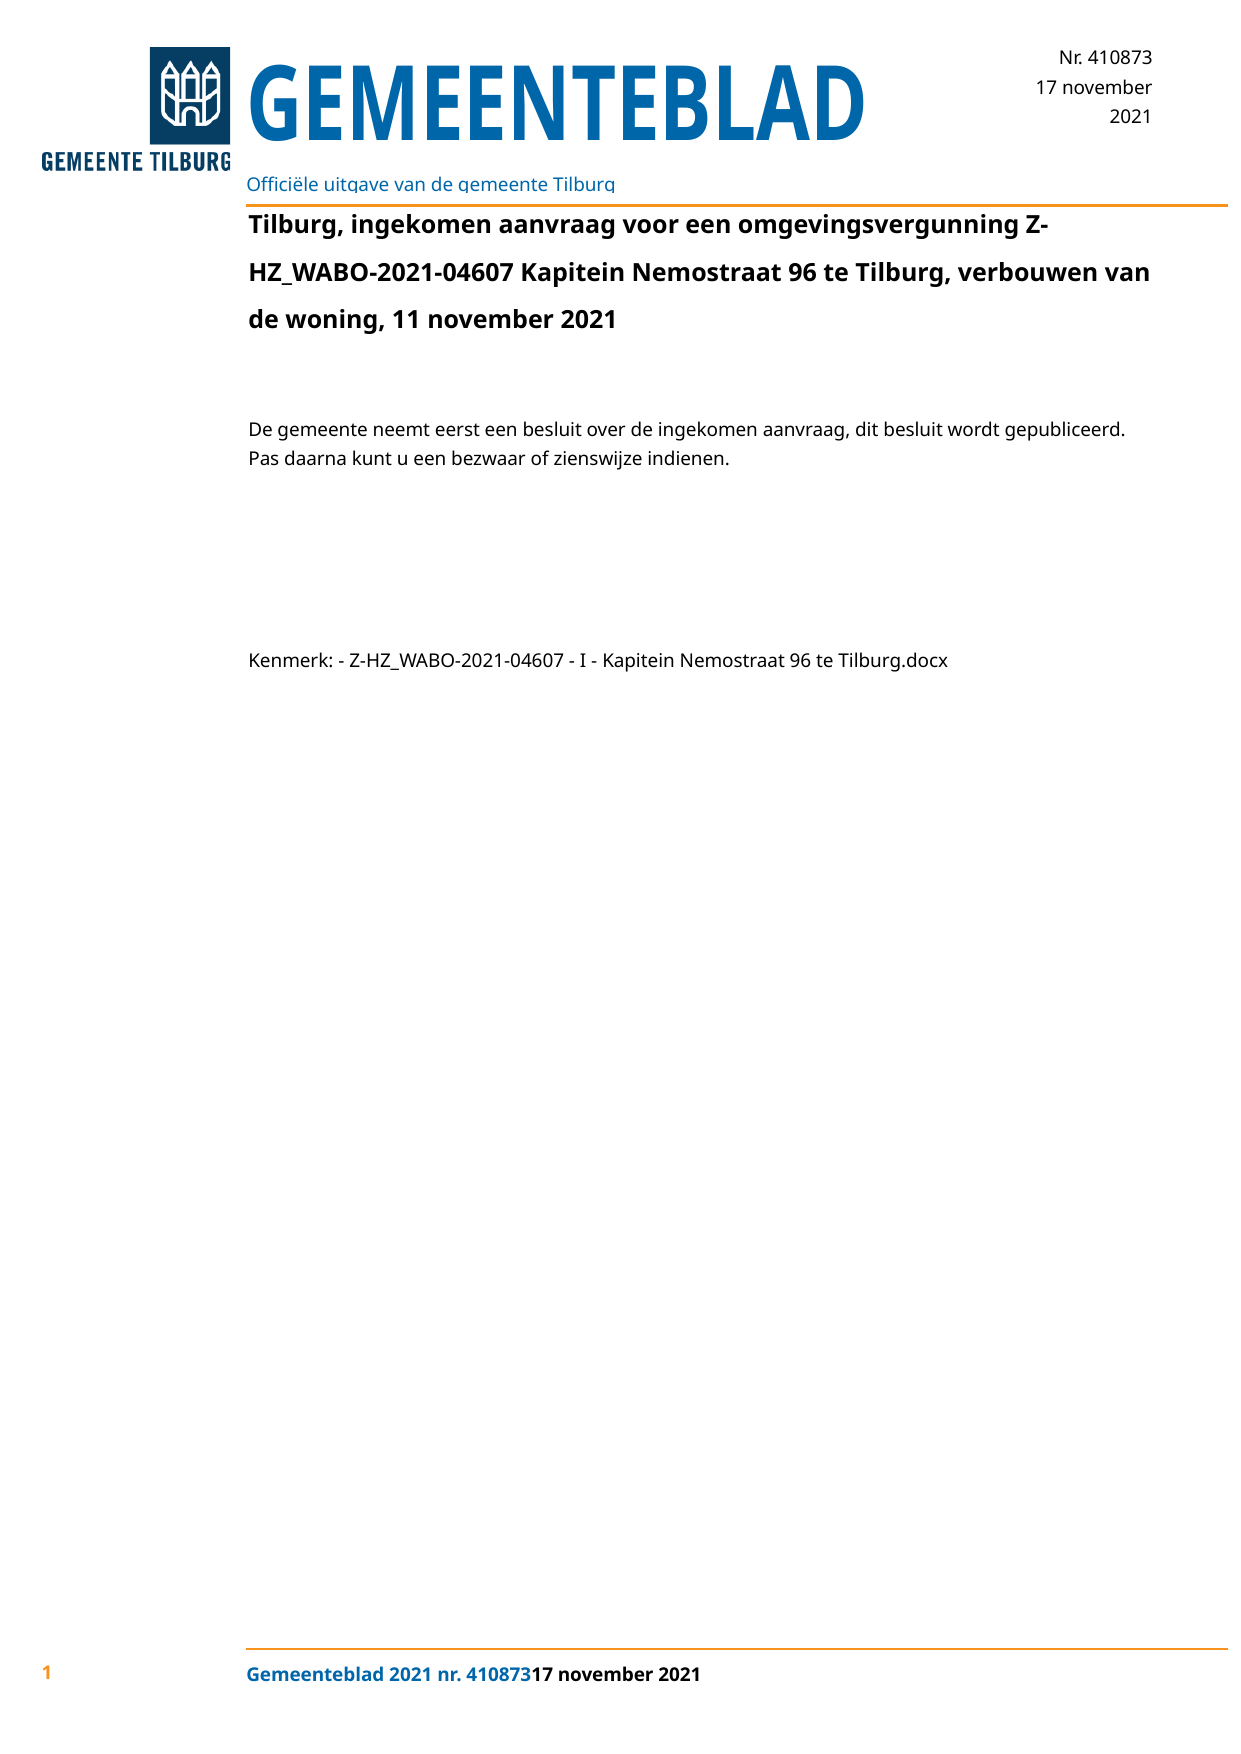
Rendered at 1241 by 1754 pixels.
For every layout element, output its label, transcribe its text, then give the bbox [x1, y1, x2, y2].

text Tilburg, ingekomen aanvraag voor een omgevingsvergunning Z-HZ_WABO-2021-04607 Kapitein Nemostraat 96 te Tilburg, verbouwen van de woning, 11 november 2021 [248, 207, 1152, 336]
picture [41, 47, 231, 172]
text De gemeente neemt eerst een besluit over de ingekomen aanvraag, dit besluit wordt gepubliceerd. Pas daarna kunt u een bezwaar of zienswijze indienen. [248, 416, 1152, 471]
text Kenmerk: - Z-HZ_WABO-2021-04607 - I - Kapitein Nemostraat 96 te Tilburg.docx [248, 647, 1152, 673]
